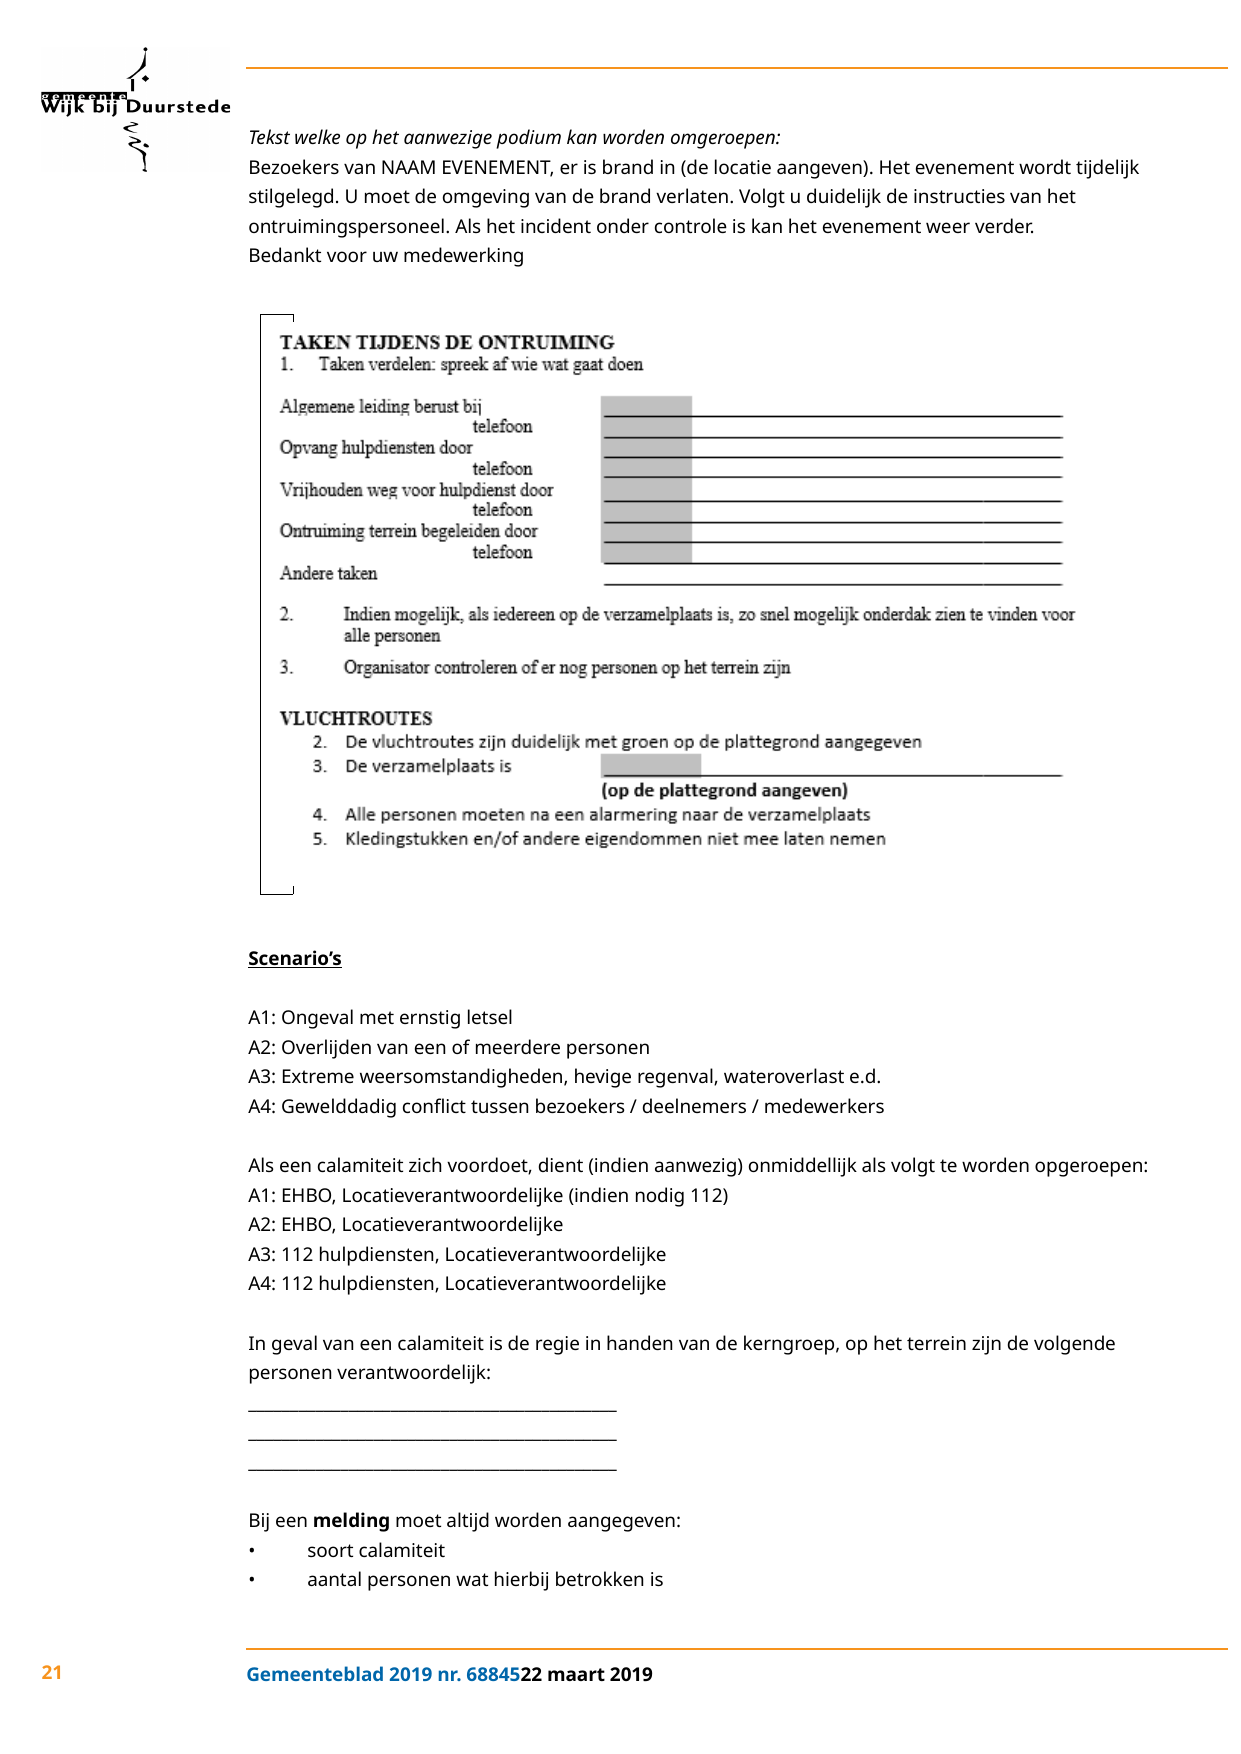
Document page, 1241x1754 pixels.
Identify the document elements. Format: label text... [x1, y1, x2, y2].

text A1: Ongeval met ernstig letsel [248, 1004, 1152, 1030]
text A4: Gewelddadig conflict tussen bezoekers / deelnemers / medewerkers [248, 1093, 1152, 1119]
list soort calamiteit [248, 1537, 1152, 1563]
picture [41, 47, 231, 172]
text Bezoekers van NAAM EVENEMENT, er is brand in (de locatie aangeven). Het evenement wordt tijdelijk stilgelegd. U moet de omgeving van de brand verlaten. Volgt u duidelijk de instructies van het ontruimingspersoneel. Als het incident onder controle is kan het evenement weer verder. [248, 154, 1152, 239]
text ____________________________________________ [248, 1418, 1152, 1444]
text A1: EHBO, Locatieverantwoordelijke (indien nodig 112) [248, 1182, 1152, 1208]
text A2: EHBO, Locatieverantwoordelijke [248, 1211, 1152, 1237]
text A3: Extreme weersomstandigheden, hevige regenval, wateroverlast e.d. [248, 1063, 1152, 1089]
list aantal personen wat hierbij betrokken is [248, 1566, 1152, 1592]
text Als een calamiteit zich voordoet, dient (indien aanwezig) onmiddellijk als volgt te worden opgeroepen: [248, 1152, 1152, 1178]
text ____________________________________________ [248, 1389, 1152, 1415]
picture [268, 322, 1173, 886]
text ____________________________________________ [248, 1448, 1152, 1474]
text A2: Overlijden van een of meerdere personen [248, 1034, 1152, 1060]
text Bedankt voor uw medewerking [248, 243, 1152, 268]
text Tekst welke op het aanwezige podium kan worden omgeroepen: [248, 124, 1152, 150]
text A3: 112 hulpdiensten, Locatieverantwoordelijke [248, 1241, 1152, 1267]
text Bij een melding moet altijd worden aangegeven: [248, 1507, 1152, 1533]
text In geval van een calamiteit is de regie in handen van de kerngroep, op het terrein zijn de volgende personen verantwoordelijk: [248, 1330, 1152, 1385]
text Scenario’s [248, 945, 1152, 971]
text A4: 112 hulpdiensten, Locatieverantwoordelijke [248, 1271, 1152, 1296]
